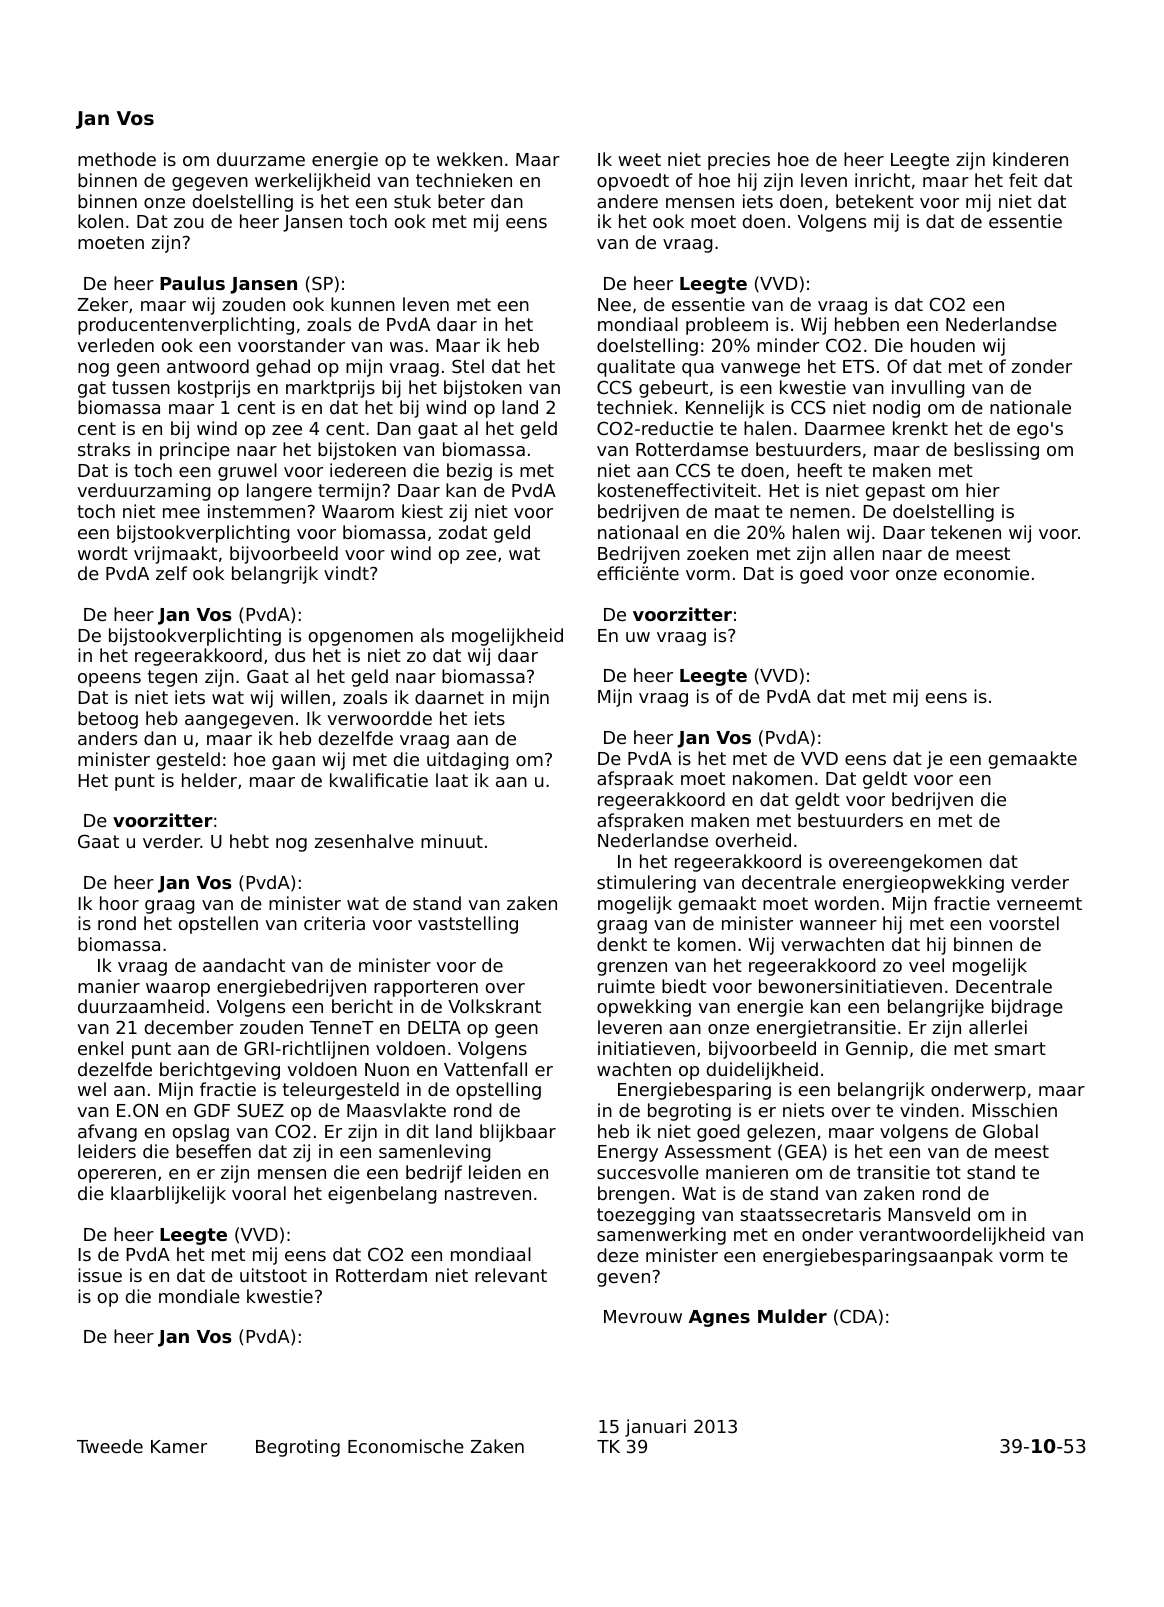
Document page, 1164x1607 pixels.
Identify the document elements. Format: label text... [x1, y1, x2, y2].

text De PvdA is het met de VVD eens dat je een gemaakte afspraak moet nakomen. Dat geldt voor een regeerakkoord en dat geldt voor bedrijven die afspraken maken met bestuurders en met de Nederlandse overheid. [596, 748, 1087, 852]
text Ik weet niet precies hoe de heer Leegte zijn kinderen opvoedt of hoe hij zijn leven inricht, maar het feit dat andere mensen iets doen, betekent voor mij niet dat ik het ook moet doen. Volgens mij is dat de essentie van de vraag. [596, 150, 1087, 254]
text De heer Jan Vos (PvdA): [77, 1327, 567, 1348]
text Mijn vraag is of de PvdA dat met mij eens is. [596, 687, 1087, 708]
text De heer Jan Vos (PvdA): [77, 605, 567, 626]
text Energiebesparing is een belangrijk onderwerp, maar in de begroting is er niets over te vinden. Misschien heb ik niet goed gelezen, maar volgens de Global Energy Assessment (GEA) is het een van de meest succesvolle manieren om de transitie tot stand te brengen. Wat is de stand van zaken rond de toezegging van staatssecretaris Mansveld om in samenwerking met en onder verantwoordelijkheid van deze minister een energiebesparingsaanpak vorm te geven? [596, 1080, 1087, 1287]
text Zeker, maar wij zouden ook kunnen leven met een producentenverplichting, zoals de PvdA daar in het verleden ook een voorstander van was. Maar ik heb nog geen antwoord gehad op mijn vraag. Stel dat het gat tussen kostprijs en marktprijs bij het bijstoken van biomassa maar 1 cent is en dat het bij wind op land 2 cent is en bij wind op zee 4 cent. Dan gaat al het geld straks in principe naar het bijstoken van biomassa. Dat is toch een gruwel voor iedereen die bezig is met verduurzaming op langere termijn? Daar kan de PvdA toch niet mee instemmen? Waarom kiest zij niet voor een bijstookverplichting voor biomassa, zodat geld wordt vrijmaakt, bijvoorbeeld voor wind op zee, wat de PvdA zelf ook belangrijk vindt? [77, 294, 567, 585]
text De heer Leegte (VVD): [596, 666, 1087, 687]
text In het regeerakkoord is overeengekomen dat stimulering van decentrale energieopwekking verder mogelijk gemaakt moet worden. Mijn fractie verneemt graag van de minister wanneer hij met een voorstel denkt te komen. Wij verwachten dat hij binnen de grenzen van het regeerakkoord zo veel mogelijk ruimte biedt voor bewonersinitiatieven. Decentrale opwekking van energie kan een belangrijke bijdrage leveren aan onze energietransitie. Er zijn allerlei initiatieven, bijvoorbeeld in Gennip, die met smart wachten op duidelijkheid. [596, 852, 1087, 1080]
text Mevrouw Agnes Mulder (CDA): [596, 1307, 1087, 1328]
text De heer Leegte (VVD): [77, 1224, 567, 1245]
text Gaat u verder. U hebt nog zesenhalve minuut. [77, 832, 567, 853]
text Is de PvdA het met mij eens dat CO2 een mondiaal issue is en dat de uitstoot in Rotterdam niet relevant is op die mondiale kwestie? [77, 1245, 567, 1307]
text Ik hoor graag van de minister wat de stand van zaken is rond het opstellen van criteria voor vaststelling biomassa. [77, 893, 567, 956]
text De heer Paulus Jansen (SP): [77, 274, 567, 294]
text De voorzitter: [596, 605, 1087, 626]
text Ik vraag de aandacht van de minister voor de manier waarop energiebedrijven rapporteren over duurzaamheid. Volgens een bericht in de Volkskrant van 21 december zouden TenneT en DELTA op geen enkel punt aan de GRI-richtlijnen voldoen. Volgens dezelfde berichtgeving voldoen Nuon en Vattenfall er wel aan. Mijn fractie is teleurgesteld in de opstelling van E.ON en GDF SUEZ op de Maasvlakte rond de afvang en opslag van CO2. Er zijn in dit land blijkbaar leiders die beseffen dat zij in een samenleving opereren, en er zijn mensen die een bedrijf leiden en die klaarblijkelijk vooral het eigenbelang nastreven. [77, 956, 567, 1204]
text Nee, de essentie van de vraag is dat CO2 een mondiaal probleem is. Wij hebben een Nederlandse doelstelling: 20% minder CO2. Die houden wij qualitate qua vanwege het ETS. Of dat met of zonder CCS gebeurt, is een kwestie van invulling van de techniek. Kennelijk is CCS niet nodig om de nationale CO2-reductie te halen. Daarmee krenkt het de ego's van Rotterdamse bestuurders, maar de beslissing om niet aan CCS te doen, heeft te maken met kosteneffectiviteit. Het is niet gepast om hier bedrijven de maat te nemen. De doelstelling is nationaal en die 20% halen wij. Daar tekenen wij voor. Bedrijven zoeken met zijn allen naar de meest efficiënte vorm. Dat is goed voor onze economie. [596, 294, 1087, 585]
text De heer Leegte (VVD): [596, 274, 1087, 294]
text De bijstookverplichting is opgenomen als mogelijkheid in het regeerakkoord, dus het is niet zo dat wij daar opeens tegen zijn. Gaat al het geld naar biomassa? Dat is niet iets wat wij willen, zoals ik daarnet in mijn betoog heb aangegeven. Ik verwoordde het iets anders dan u, maar ik heb dezelfde vraag aan de minister gesteld: hoe gaan wij met die uitdaging om? Het punt is helder, maar de kwalificatie laat ik aan u. [77, 626, 567, 791]
text En uw vraag is? [596, 626, 1087, 646]
text De voorzitter: [77, 811, 567, 832]
text methode is om duurzame energie op te wekken. Maar binnen de gegeven werkelijkheid van technieken en binnen onze doelstelling is het een stuk beter dan kolen. Dat zou de heer Jansen toch ook met mij eens moeten zijn? [77, 150, 567, 254]
text De heer Jan Vos (PvdA): [596, 728, 1087, 748]
text De heer Jan Vos (PvdA): [77, 873, 567, 893]
